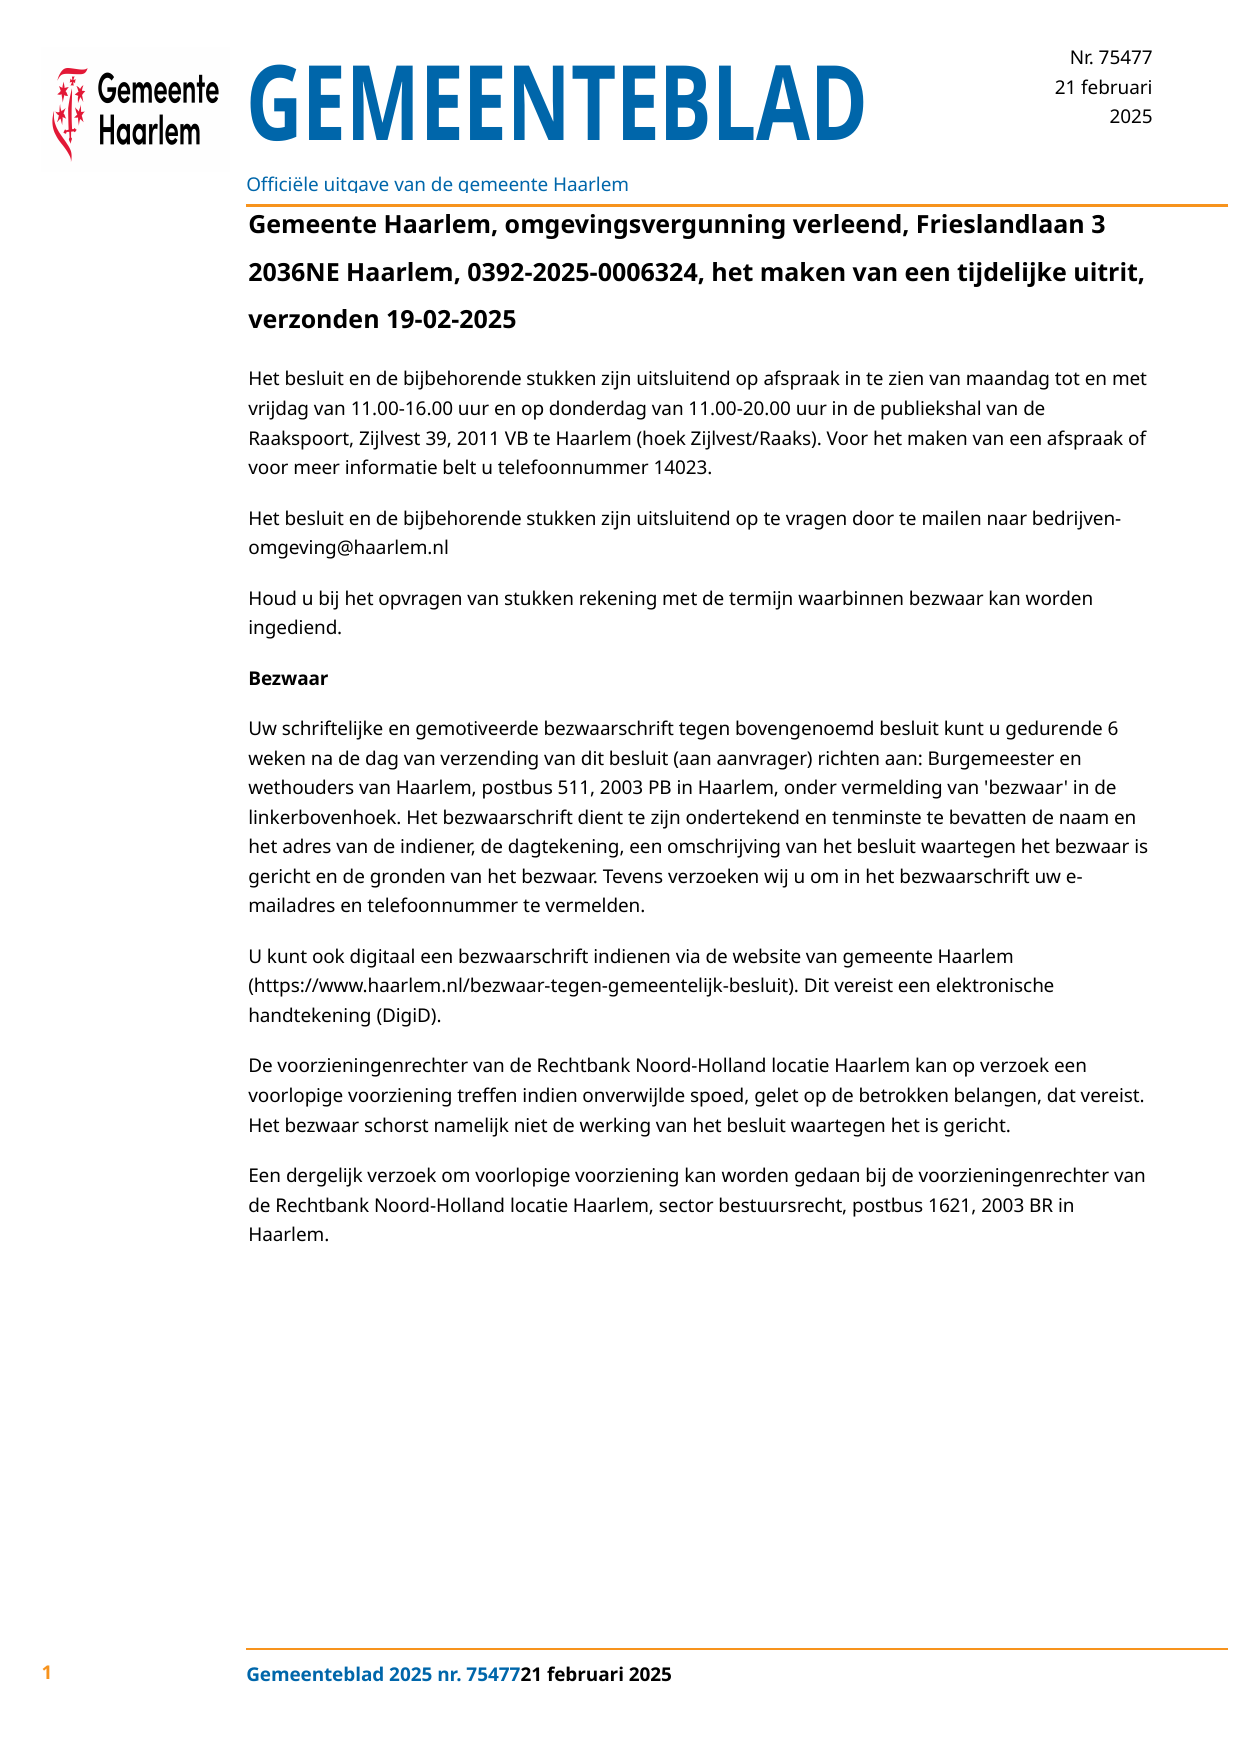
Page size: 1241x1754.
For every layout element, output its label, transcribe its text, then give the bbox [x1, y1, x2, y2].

text Het besluit en de bijbehorende stukken zijn uitsluitend op te vragen door te mailen naar bedrijven-omgeving@haarlem.nl [248, 505, 1152, 560]
text U kunt ook digitaal een bezwaarschrift indienen via de website van gemeente Haarlem (https://www.haarlem.nl/bezwaar-tegen-gemeentelijk-besluit). Dit vereist een elektronische handtekening (DigiD). [248, 943, 1152, 1028]
picture [41, 47, 231, 172]
text De voorzieningenrechter van de Rechtbank Noord-Holland locatie Haarlem kan op verzoek een voorlopige voorziening treffen indien onverwijlde spoed, gelet op de betrokken belangen, dat vereist. Het bezwaar schorst namelijk niet de werking van het besluit waartegen het is gericht. [248, 1053, 1152, 1137]
text Houd u bij het opvragen van stukken rekening met de termijn waarbinnen bezwaar kan worden ingediend. [248, 585, 1152, 640]
text Bezwaar [248, 665, 1152, 690]
text Een dergelijk verzoek om voorlopige voorziening kan worden gedaan bij de voorzieningenrechter van de Rechtbank Noord-Holland locatie Haarlem, sector bestuursrecht, postbus 1621, 2003 BR in Haarlem. [248, 1162, 1152, 1247]
text Uw schriftelijke en gemotiveerde bezwaarschrift tegen bovengenoemd besluit kunt u gedurende 6 weken na de dag van verzending van dit besluit (aan aanvrager) richten aan: Burgemeester en wethouders van Haarlem, postbus 511, 2003 PB in Haarlem, onder vermelding van 'bezwaar' in de linkerbovenhoek. Het bezwaarschrift dient te zijn ondertekend en tenminste te bevatten de naam en het adres van de indiener, de dagtekening, een omschrijving van het besluit waartegen het bezwaar is gericht en de gronden van het bezwaar. Tevens verzoeken wij u om in het bezwaarschrift uw e-mailadres en telefoonnummer te vermelden. [248, 715, 1152, 918]
text Gemeente Haarlem, omgevingsvergunning verleend, Frieslandlaan 3 2036NE Haarlem, 0392-2025-0006324, het maken van een tijdelijke uitrit, verzonden 19-02-2025 [248, 207, 1152, 336]
text Het besluit en de bijbehorende stukken zijn uitsluitend op afspraak in te zien van maandag tot en met vrijdag van 11.00-16.00 uur en op donderdag van 11.00-20.00 uur in de publiekshal van de Raakspoort, Zijlvest 39, 2011 VB te Haarlem (hoek Zijlvest/Raaks). Voor het maken van een afspraak of voor meer informatie belt u telefoonnummer 14023. [248, 366, 1152, 480]
